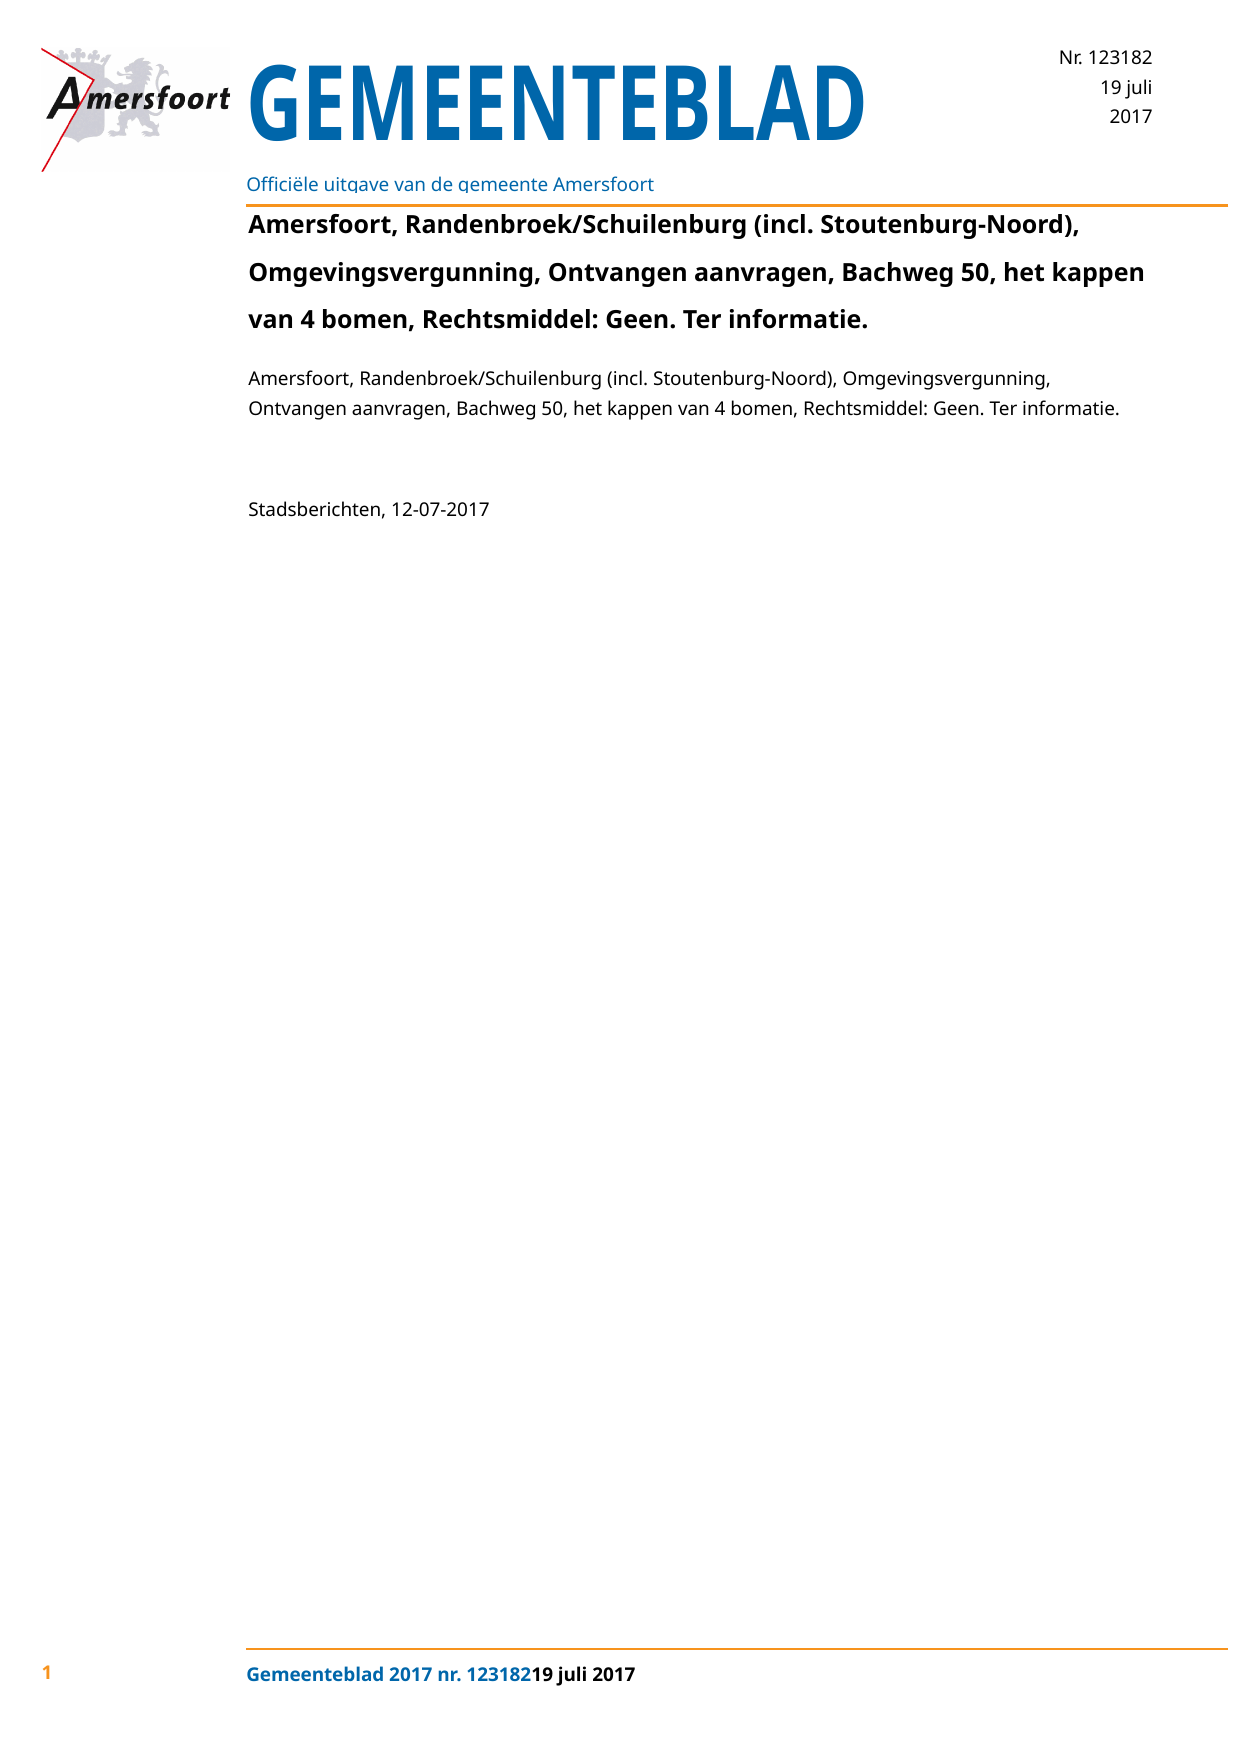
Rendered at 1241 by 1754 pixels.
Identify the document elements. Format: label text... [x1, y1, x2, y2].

picture [41, 47, 231, 172]
text Amersfoort, Randenbroek/Schuilenburg (incl. Stoutenburg-Noord), Omgevingsvergunning, Ontvangen aanvragen, Bachweg 50, het kappen van 4 bomen, Rechtsmiddel: Geen. Ter informatie. [248, 366, 1152, 421]
text Amersfoort, Randenbroek/Schuilenburg (incl. Stoutenburg-Noord), Omgevingsvergunning, Ontvangen aanvragen, Bachweg 50, het kappen van 4 bomen, Rechtsmiddel: Geen. Ter informatie. [248, 207, 1152, 336]
text Stadsberichten, 12-07-2017 [248, 496, 1152, 522]
